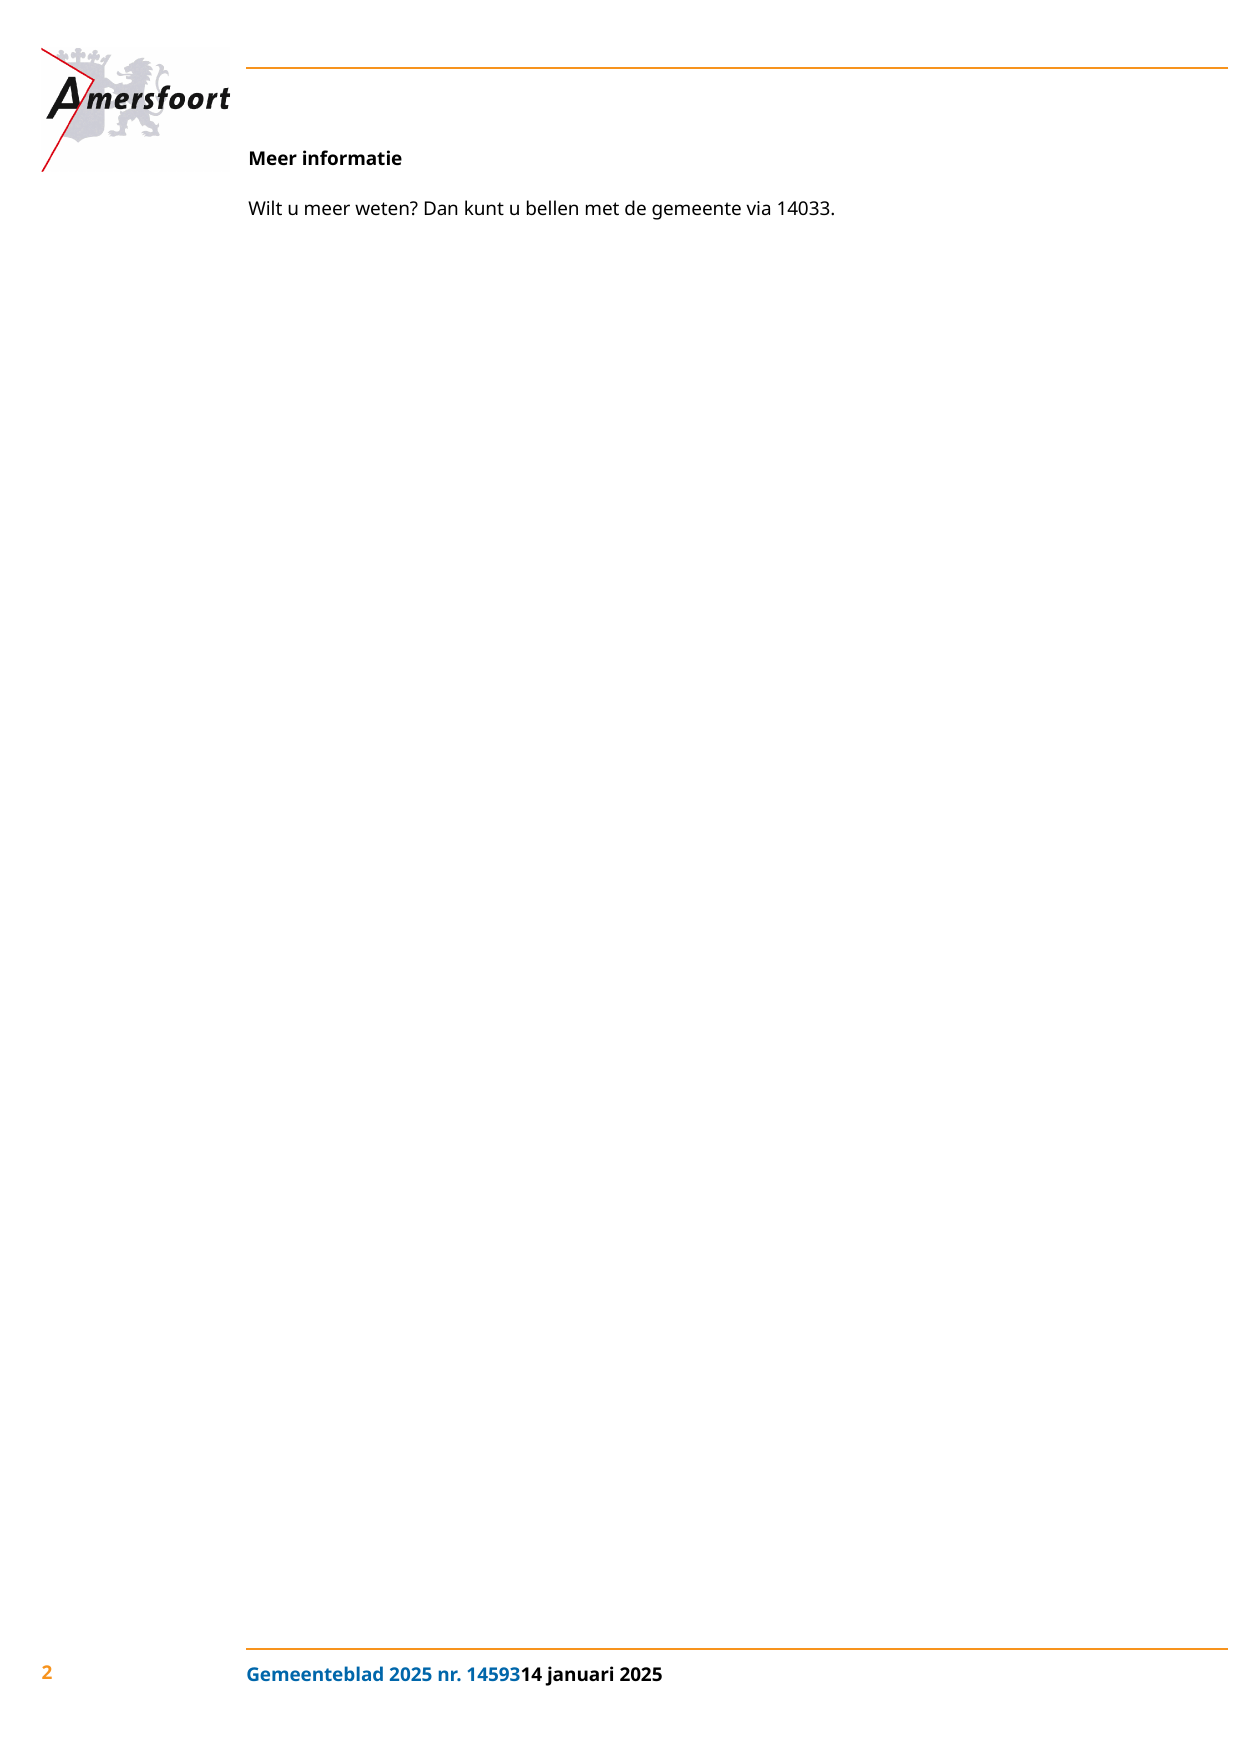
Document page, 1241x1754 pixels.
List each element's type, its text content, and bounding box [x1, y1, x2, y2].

picture [41, 47, 231, 172]
text Wilt u meer weten? Dan kunt u bellen met de gemeente via 14033. [248, 196, 1152, 221]
text Meer informatie [248, 145, 1152, 171]
